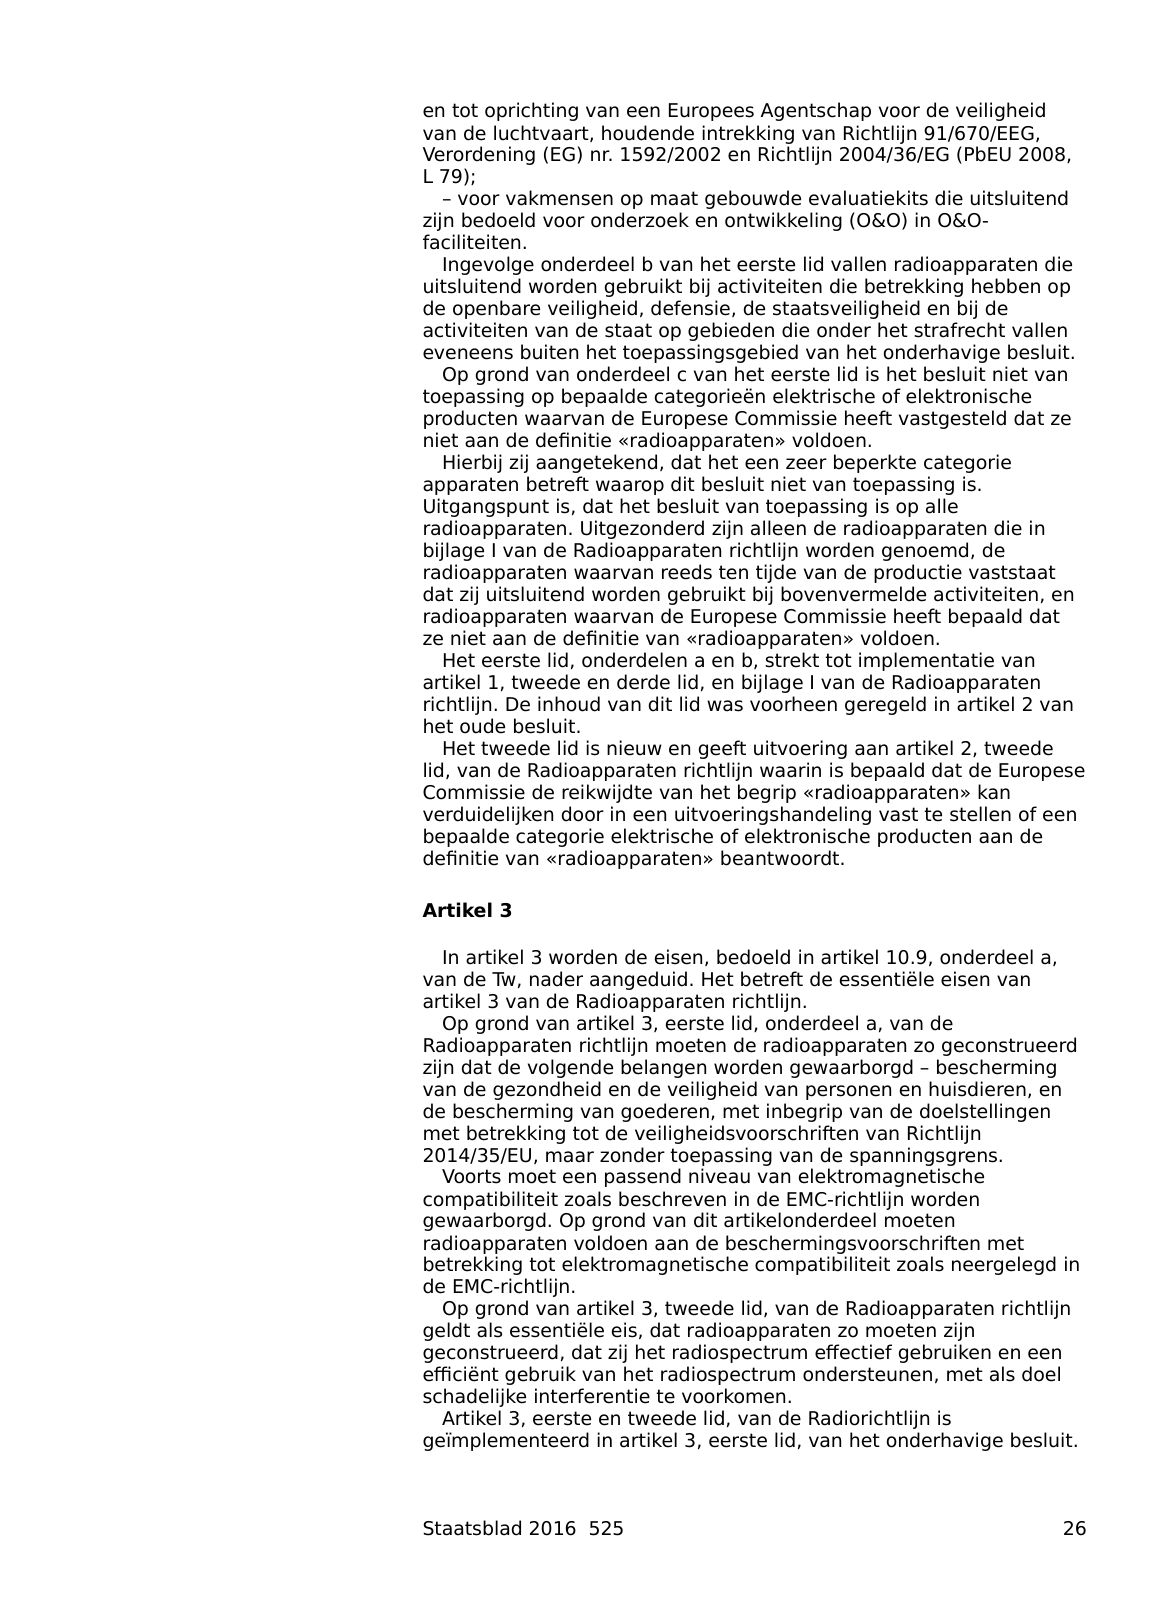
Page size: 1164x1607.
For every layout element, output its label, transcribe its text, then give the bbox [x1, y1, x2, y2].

text Artikel 3, eerste en tweede lid, van de Radiorichtlijn is geïmplementeerd in artikel 3, eerste lid, van het onderhavige besluit. [422, 1408, 1087, 1452]
text In artikel 3 worden de eisen, bedoeld in artikel 10.9, onderdeel a, van de Tw, nader aangeduid. Het betreft de essentiële eisen van artikel 3 van de Radioapparaten richtlijn. [422, 947, 1087, 1013]
text Voorts moet een passend niveau van elektromagnetische compatibiliteit zoals beschreven in de EMC-richtlijn worden gewaarborgd. Op grond van dit artikelonderdeel moeten radioapparaten voldoen aan de beschermingsvoorschriften met betrekking tot elektromagnetische compatibiliteit zoals neergelegd in de EMC-richtlijn. [422, 1166, 1087, 1298]
text Op grond van artikel 3, tweede lid, van de Radioapparaten richtlijn geldt als essentiële eis, dat radioapparaten zo moeten zijn geconstrueerd, dat zij het radiospectrum effectief gebruiken en een efficiënt gebruik van het radiospectrum ondersteunen, met als doel schadelijke interferentie te voorkomen. [422, 1298, 1087, 1408]
text Hierbij zij aangetekend, dat het een zeer beperkte categorie apparaten betreft waarop dit besluit niet van toepassing is. Uitgangspunt is, dat het besluit van toepassing is op alle radioapparaten. Uitgezonderd zijn alleen de radioapparaten die in bijlage I van de Radioapparaten richtlijn worden genoemd, de radioapparaten waarvan reeds ten tijde van de productie vaststaat dat zij uitsluitend worden gebruikt bij bovenvermelde activiteiten, en radioapparaten waarvan de Europese Commissie heeft bepaald dat ze niet aan de definitie van «radioapparaten» voldoen. [422, 452, 1087, 650]
text Ingevolge onderdeel b van het eerste lid vallen radioapparaten die uitsluitend worden gebruikt bij activiteiten die betrekking hebben op de openbare veiligheid, defensie, de staatsveiligheid en bij de activiteiten van de staat op gebieden die onder het strafrecht vallen eveneens buiten het toepassingsgebied van het onderhavige besluit. [422, 254, 1087, 364]
text Het eerste lid, onderdelen a en b, strekt tot implementatie van artikel 1, tweede en derde lid, en bijlage I van de Radioapparaten richtlijn. De inhoud van dit lid was voorheen geregeld in artikel 2 van het oude besluit. [422, 650, 1087, 738]
text Op grond van onderdeel c van het eerste lid is het besluit niet van toepassing op bepaalde categorieën elektrische of elektronische producten waarvan de Europese Commissie heeft vastgesteld dat ze niet aan de definitie «radioapparaten» voldoen. [422, 364, 1087, 452]
subtitle Artikel 3 [422, 900, 1087, 922]
text – voor vakmensen op maat gebouwde evaluatiekits die uitsluitend zijn bedoeld voor onderzoek en ontwikkeling (O&O) in O&O-faciliteiten. [422, 188, 1087, 254]
text Op grond van artikel 3, eerste lid, onderdeel a, van de Radioapparaten richtlijn moeten de radioapparaten zo geconstrueerd zijn dat de volgende belangen worden gewaarborgd – bescherming van de gezondheid en de veiligheid van personen en huisdieren, en de bescherming van goederen, met inbegrip van de doelstellingen met betrekking tot de veiligheidsvoorschriften van Richtlijn 2014/35/EU, maar zonder toepassing van de spanningsgrens. [422, 1013, 1087, 1166]
text en tot oprichting van een Europees Agentschap voor de veiligheid van de luchtvaart, houdende intrekking van Richtlijn 91/670/EEG, Verordening (EG) nr. 1592/2002 en Richtlijn 2004/36/EG (PbEU 2008, L 79); [422, 100, 1087, 188]
text Het tweede lid is nieuw en geeft uitvoering aan artikel 2, tweede lid, van de Radioapparaten richtlijn waarin is bepaald dat de Europese Commissie de reikwijdte van het begrip «radioapparaten» kan verduidelijken door in een uitvoeringshandeling vast te stellen of een bepaalde categorie elektrische of elektronische producten aan de definitie van «radioapparaten» beantwoordt. [422, 738, 1087, 870]
